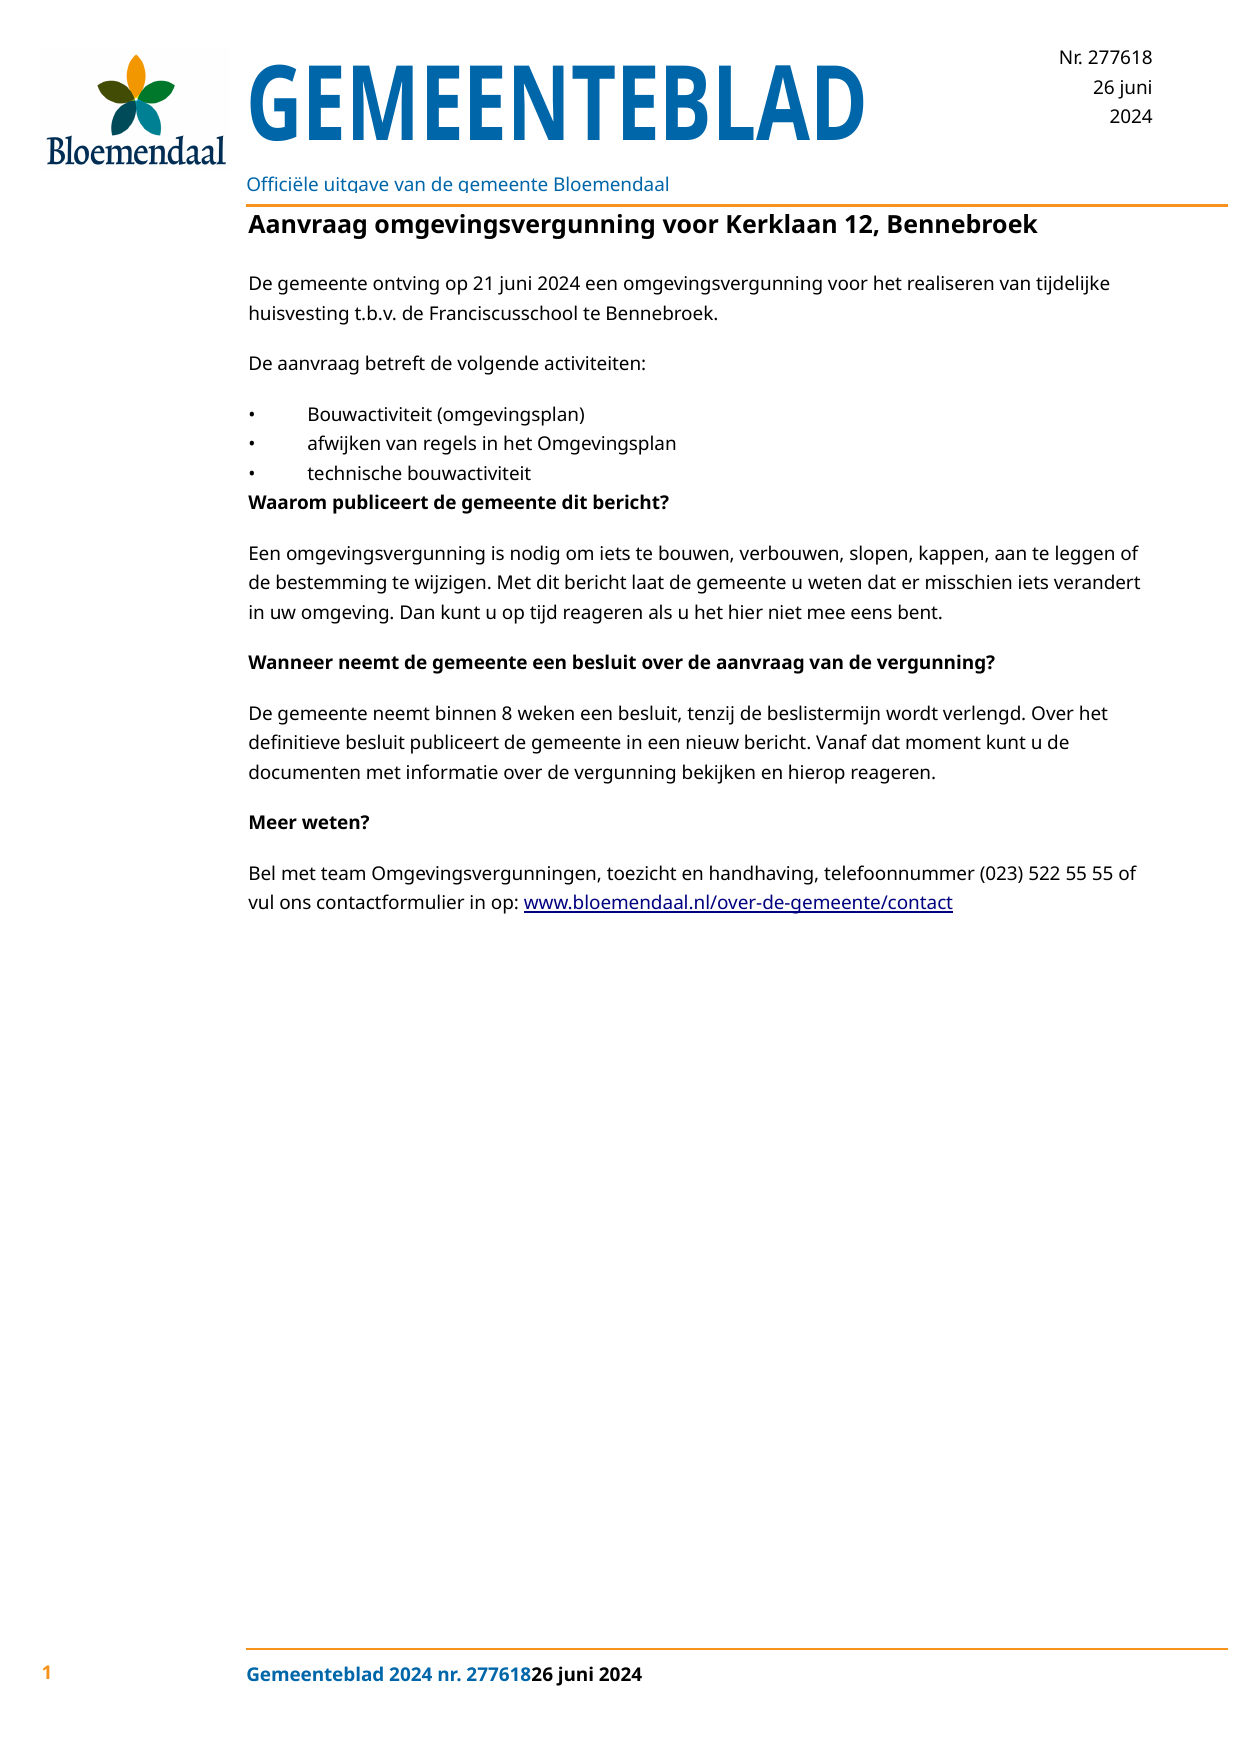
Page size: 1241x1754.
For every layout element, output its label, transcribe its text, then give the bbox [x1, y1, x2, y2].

text Bel met team Omgevingsvergunningen, toezicht en handhaving, telefoonnummer (023) 522 55 55 of vul ons contactformulier in op: www.bloemendaal.nl/over-de-gemeente/contact [248, 860, 1152, 915]
list technische bouwactiviteit [248, 460, 1152, 486]
text De aanvraag betreft de volgende activiteiten: [248, 350, 1152, 376]
text Waarom publiceert de gemeente dit bericht? [248, 489, 1152, 515]
text De gemeente neemt binnen 8 weken een besluit, tenzij de beslistermijn wordt verlengd. Over het definitieve besluit publiceert de gemeente in een nieuw bericht. Vanaf dat moment kunt u de documenten met informatie over de vergunning bekijken en hierop reageren. [248, 700, 1152, 785]
text Een omgevingsvergunning is nodig om iets te bouwen, verbouwen, slopen, kappen, aan te leggen of de bestemming te wijzigen. Met dit bericht laat de gemeente u weten dat er misschien iets verandert in uw omgeving. Dan kunt u op tijd reageren als u het hier niet mee eens bent. [248, 540, 1152, 625]
text De gemeente ontving op 21 juni 2024 een omgevingsvergunning voor het realiseren van tijdelijke huisvesting t.b.v. de Franciscusschool te Bennebroek. [248, 270, 1152, 326]
text Aanvraag omgevingsvergunning voor Kerklaan 12, Bennebroek [248, 207, 1152, 241]
list afwijken van regels in het Omgevingsplan [248, 430, 1152, 456]
text Wanneer neemt de gemeente een besluit over de aanvraag van de vergunning? [248, 649, 1152, 675]
picture [41, 47, 231, 172]
text Meer weten? [248, 809, 1152, 835]
list Bouwactiviteit (omgevingsplan) [248, 401, 1152, 426]
